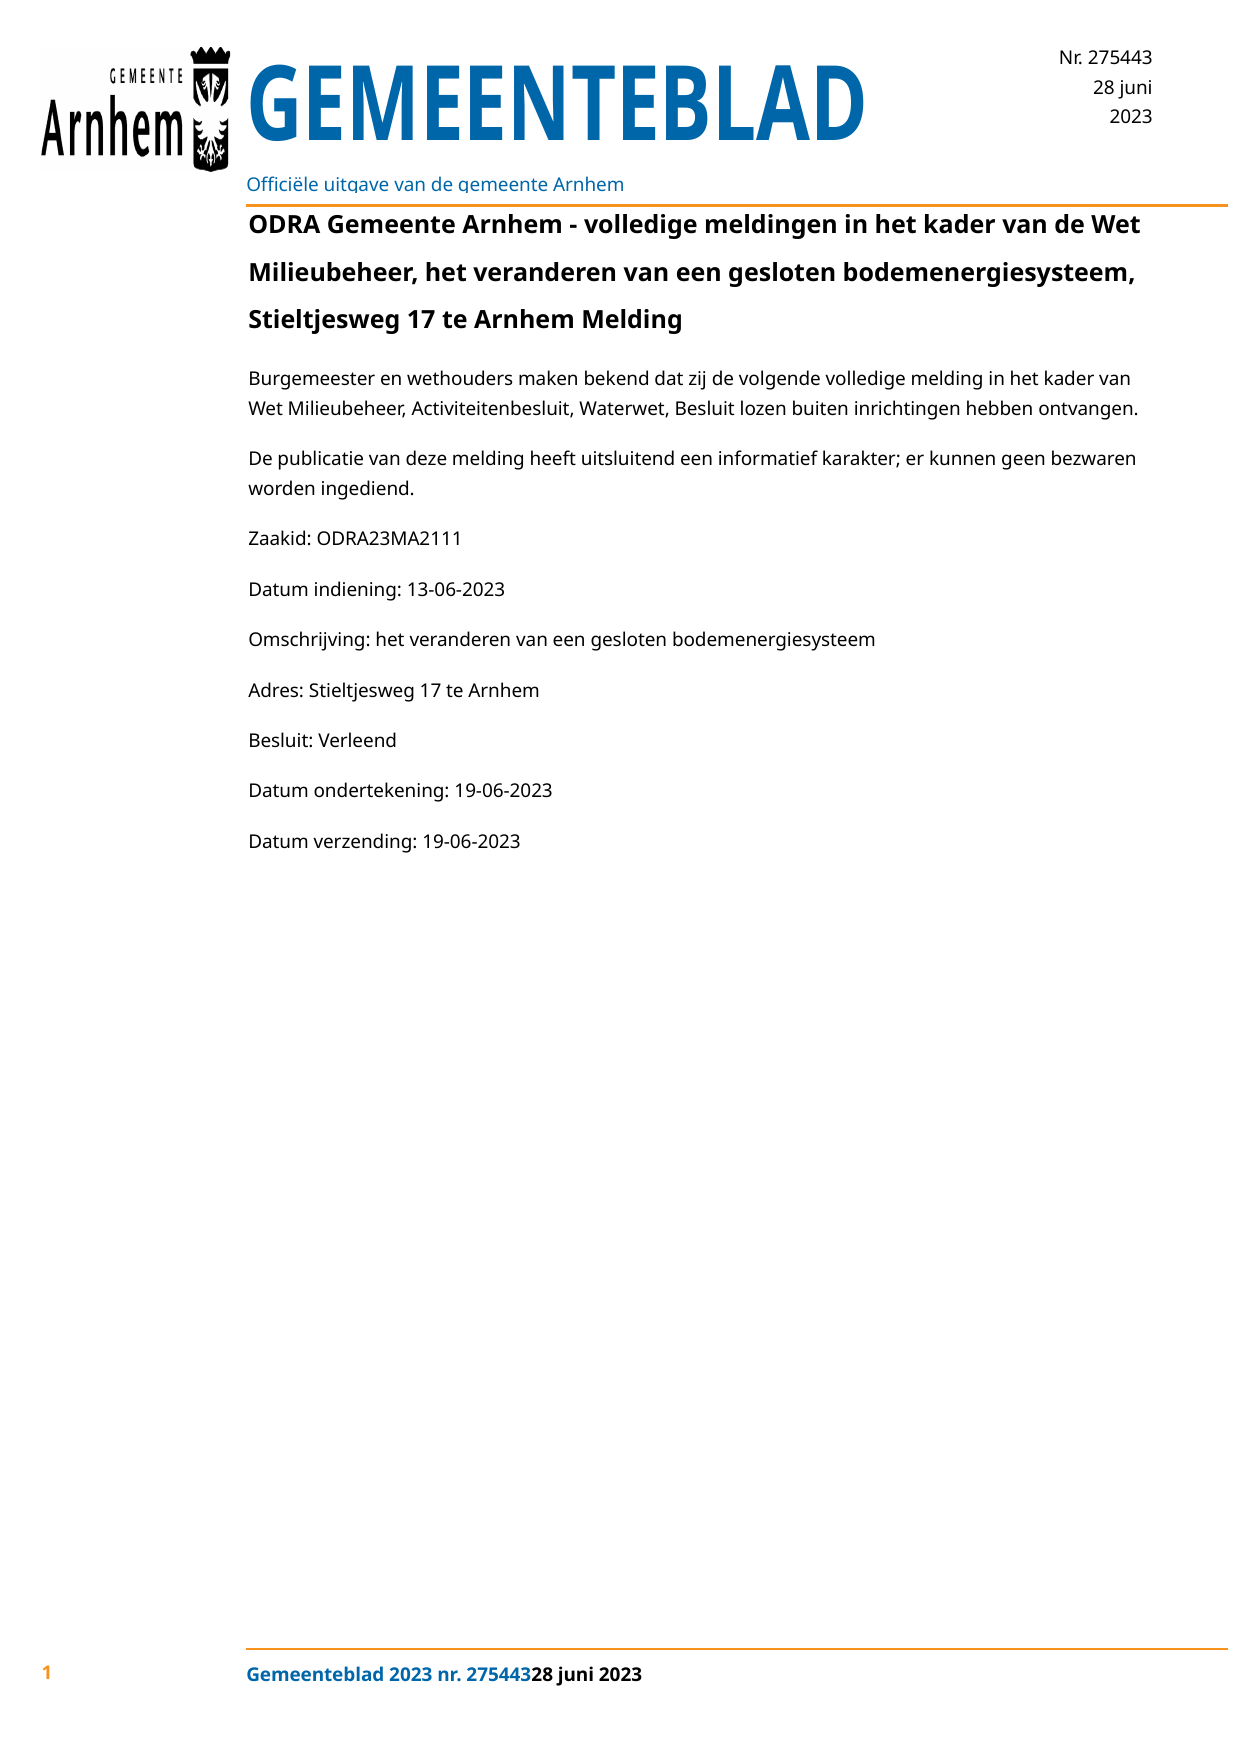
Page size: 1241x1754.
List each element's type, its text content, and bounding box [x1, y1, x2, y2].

picture [41, 47, 231, 172]
text Zaakid: ODRA23MA2111 [248, 526, 1152, 551]
text Omschrijving: het veranderen van een gesloten bodemenergiesysteem [248, 626, 1152, 652]
text Datum indiening: 13-06-2023 [248, 576, 1152, 602]
text Datum ondertekening: 19-06-2023 [248, 778, 1152, 803]
text Burgemeester en wethouders maken bekend dat zij de volgende volledige melding in het kader van Wet Milieubeheer, Activiteitenbesluit, Waterwet, Besluit lozen buiten inrichtingen hebben ontvangen. [248, 366, 1152, 421]
text Datum verzending: 19-06-2023 [248, 828, 1152, 854]
text Adres: Stieltjesweg 17 te Arnhem [248, 677, 1152, 702]
text ODRA Gemeente Arnhem - volledige meldingen in het kader van de Wet Milieubeheer, het veranderen van een gesloten bodemenergiesysteem, Stieltjesweg 17 te Arnhem Melding [248, 207, 1152, 336]
text De publicatie van deze melding heeft uitsluitend een informatief karakter; er kunnen geen bezwaren worden ingediend. [248, 446, 1152, 501]
text Besluit: Verleend [248, 727, 1152, 753]
